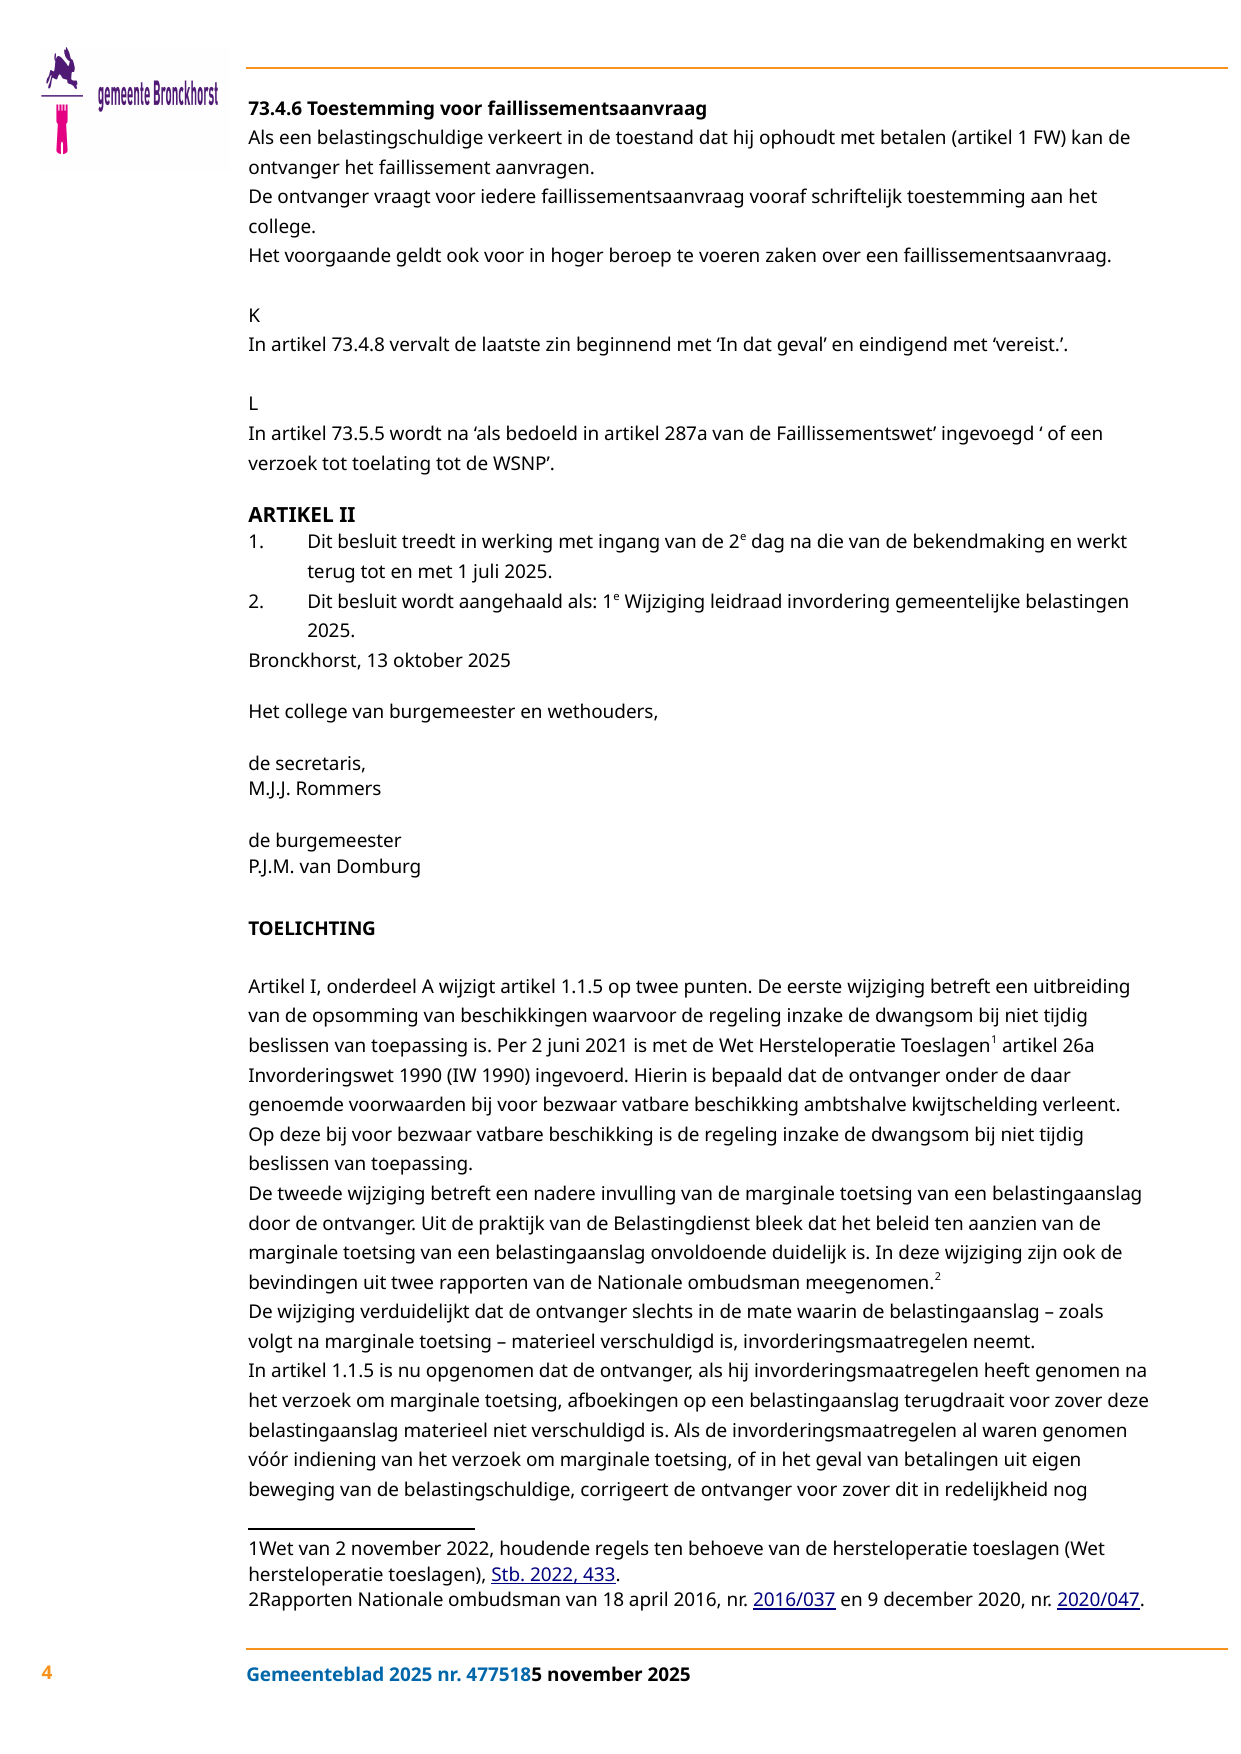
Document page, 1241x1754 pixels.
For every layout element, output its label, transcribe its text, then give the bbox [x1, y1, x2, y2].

text Het voorgaande geldt ook voor in hoger beroep te voeren zaken over een faillissementsaanvraag. [248, 243, 1152, 268]
text De ontvanger vraagt voor iedere faillissementsaanvraag vooraf schriftelijk toestemming aan het college. [248, 183, 1152, 239]
text Wet van 2 november 2022, houdende regels ten behoeve van de hersteloperatie toeslagen (Wet hersteloperatie toeslagen), Stb. 2022, 433. [248, 1535, 1152, 1586]
text TOELICHTING [248, 904, 1152, 944]
list Dit besluit treedt in werking met ingang van de 2e dag na die van de bekendmaking en werkt terug tot en met 1 juli 2025. [248, 529, 1152, 584]
text de burgemeester [248, 827, 1152, 853]
text Het college van burgemeester en wethouders, [248, 698, 1152, 724]
text In artikel 1.1.5 is nu opgenomen dat de ontvanger, als hij invorderingsmaatregelen heeft genomen na het verzoek om marginale toetsing, afboekingen op een belastingaanslag terugdraait voor zover deze belastingaanslag materieel niet verschuldigd is. Als de invorderingsmaatregelen al waren genomen vóór indiening van het verzoek om marginale toetsing, of in het geval van betalingen uit eigen beweging van de belastingschuldige, corrigeert de ontvanger voor zover dit in redelijkheid nog [248, 1358, 1152, 1502]
list Dit besluit wordt aangehaald als: 1e Wijziging leidraad invordering gemeentelijke belastingen 2025. [248, 588, 1152, 643]
picture [41, 47, 231, 172]
text De tweede wijziging betreft een nadere invulling van de marginale toetsing van een belastingaanslag door de ontvanger. Uit de praktijk van de Belastingdienst bleek dat het beleid ten aanzien van de marginale toetsing van een belastingaanslag onvoldoende duidelijk is. In deze wijziging zijn ook de bevindingen uit twee rapporten van de Nationale ombudsman meegenomen. [248, 1180, 1152, 1295]
text Rapporten Nationale ombudsman van 18 april 2016, nr. 2016/037 en 9 december 2020, nr. 2020/047. [248, 1586, 1152, 1612]
text De wijziging verduidelijkt dat de ontvanger slechts in de mate waarin de belastingaanslag – zoals volgt na marginale toetsing – materieel verschuldigd is, invorderingsmaatregelen neemt. [248, 1298, 1152, 1354]
text In artikel 73.4.8 vervalt de laatste zin beginnend met ‘In dat geval’ en eindigend met ‘vereist.’. [248, 331, 1152, 357]
text K [248, 302, 1152, 328]
text In artikel 73.5.5 wordt na ‘als bedoeld in artikel 287a van de Faillissementswet’ ingevoegd ‘ of een verzoek tot toelating tot de WSNP’. [248, 420, 1152, 476]
text Artikel I, onderdeel A wijzigt artikel 1.1.5 op twee punten. De eerste wijziging betreft een uitbreiding van de opsomming van beschikkingen waarvoor de regeling inzake de dwangsom bij niet tijdig beslissen van toepassing is. Per 2 juni 2021 is met de Wet Hersteloperatie Toeslagen artikel 26a Invorderingswet 1990 (IW 1990) ingevoerd. Hierin is bepaald dat de ontvanger onder de daar genoemde voorwaarden bij voor bezwaar vatbare beschikking ambtshalve kwijtschelding verleent. Op deze bij voor bezwaar vatbare beschikking is de regeling inzake de dwangsom bij niet tijdig beslissen van toepassing. [248, 973, 1152, 1176]
text de secretaris, [248, 750, 1152, 776]
text L [248, 391, 1152, 416]
text ARTIKEL II [248, 500, 1152, 529]
text M.J.J. Rommers [248, 776, 1152, 801]
text 73.4.6 Toestemming voor faillissementsaanvraag [248, 95, 1152, 121]
text Als een belastingschuldige verkeert in de toestand dat hij ophoudt met betalen (artikel 1 FW) kan de ontvanger het faillissement aanvragen. [248, 124, 1152, 180]
text Bronckhorst, 13 oktober 2025 [248, 647, 1152, 673]
text P.J.M. van Domburg [248, 853, 1152, 878]
